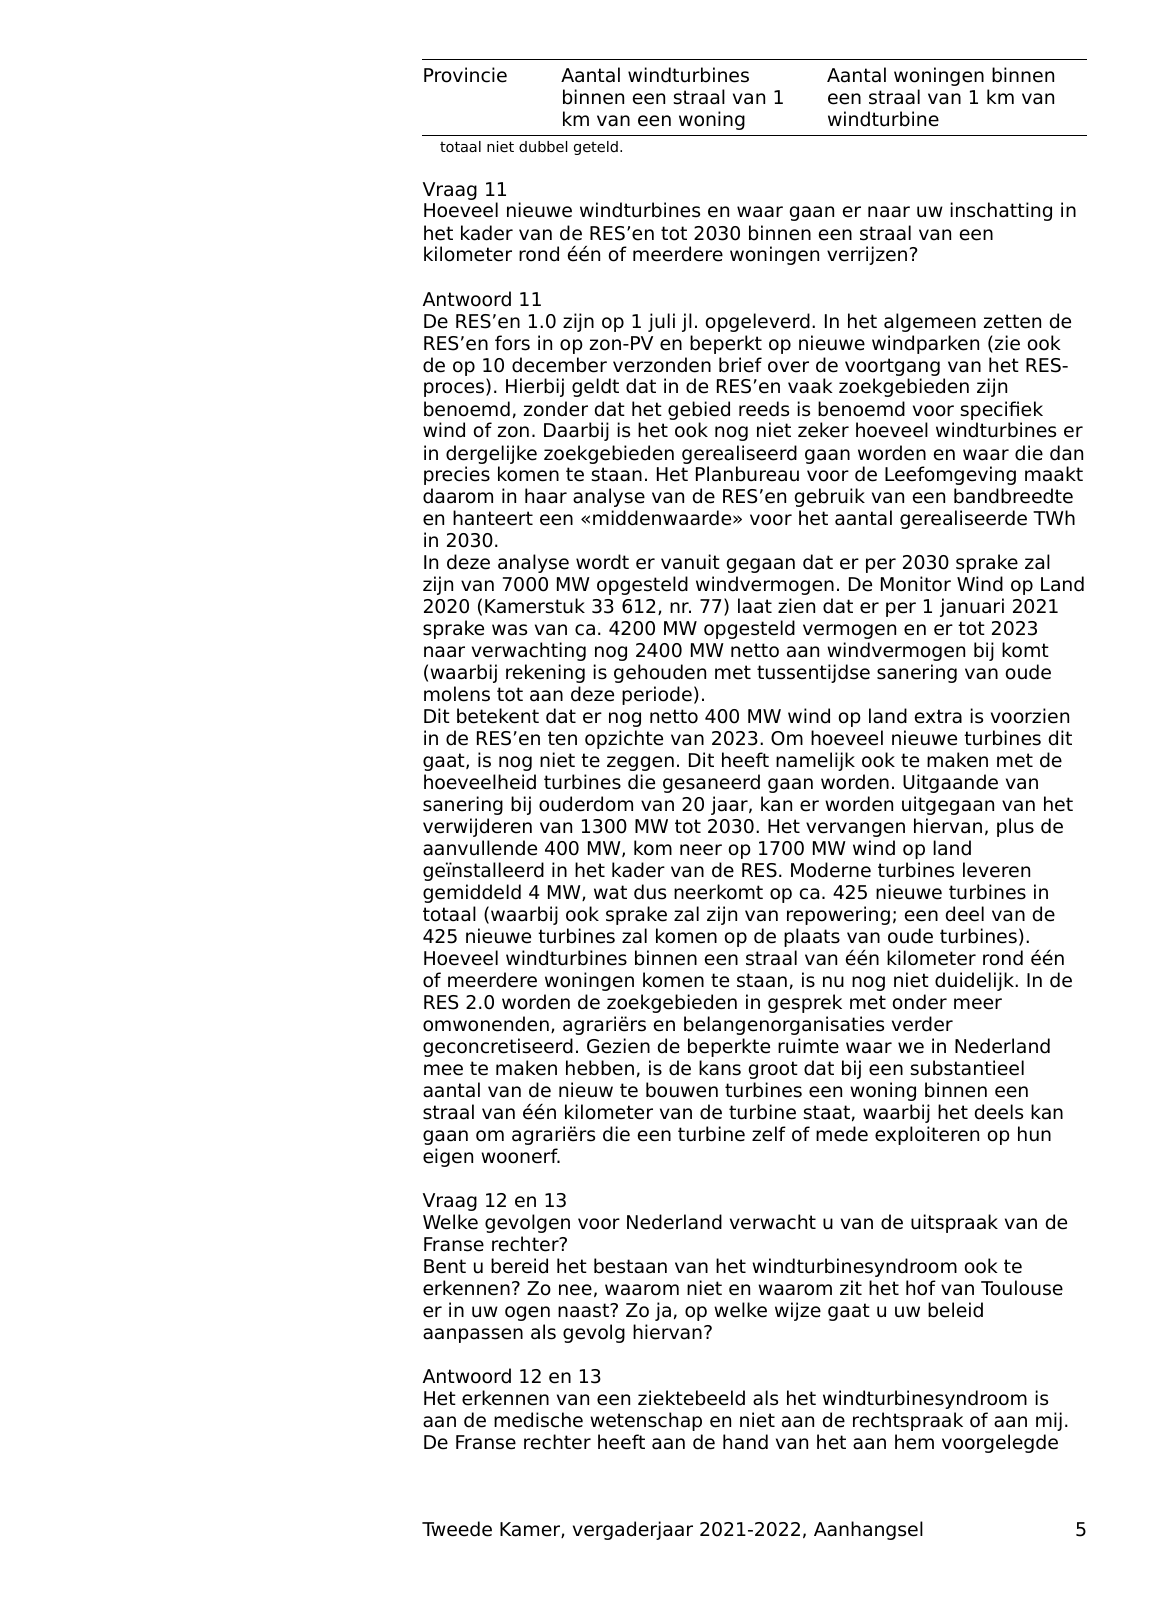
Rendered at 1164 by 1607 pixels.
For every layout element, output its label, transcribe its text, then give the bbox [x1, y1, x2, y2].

text Antwoord 11 [422, 288, 1087, 311]
text Antwoord 12 en 13 [422, 1366, 1087, 1388]
table_header Provincie [422, 60, 555, 135]
text Dit betekent dat er nog netto 400 MW wind op land extra is voorzien in de RES’en ten opzichte van 2023. Om hoeveel nieuwe turbines dit gaat, is nog niet te zeggen. Dit heeft namelijk ook te maken met de hoeveelheid turbines die gesaneerd gaan worden. Uitgaande van sanering bij ouderdom van 20 jaar, kan er worden uitgegaan van het verwijderen van 1300 MW tot 2030. Het vervangen hiervan, plus de aanvullende 400 MW, kom neer op 1700 MW wind op land geïnstalleerd in het kader van de RES. Moderne turbines leveren gemiddeld 4 MW, wat dus neerkomt op ca. 425 nieuwe turbines in totaal (waarbij ook sprake zal zijn van repowering; een deel van de 425 nieuwe turbines zal komen op de plaats van oude turbines). Hoeveel windturbines binnen een straal van één kilometer rond één of meerdere woningen komen te staan, is nu nog niet duidelijk. In de RES 2.0 worden de zoekgebieden in gesprek met onder meer omwonenden, agrariërs en belangenorganisaties verder geconcretiseerd. Gezien de beperkte ruimte waar we in Nederland mee te maken hebben, is de kans groot dat bij een substantieel aantal van de nieuw te bouwen turbines een woning binnen een straal van één kilometer van de turbine staat, waarbij het deels kan gaan om agrariërs die een turbine zelf of mede exploiteren op hun eigen woonerf. [422, 706, 1087, 1168]
text De RES’en 1.0 zijn op 1 juli jl. opgeleverd. In het algemeen zetten de RES’en fors in op zon-PV en beperkt op nieuwe windparken (zie ook de op 10 december verzonden brief over de voortgang van het RES-proces). Hierbij geldt dat in de RES’en vaak zoekgebieden zijn benoemd, zonder dat het gebied reeds is benoemd voor specifiek wind of zon. Daarbij is het ook nog niet zeker hoeveel windturbines er in dergelijke zoekgebieden gerealiseerd gaan worden en waar die dan precies komen te staan. Het Planbureau voor de Leefomgeving maakt daarom in haar analyse van de RES’en gebruik van een bandbreedte en hanteert een «middenwaarde» voor het aantal gerealiseerde TWh in 2030. [422, 311, 1087, 552]
text In deze analyse wordt er vanuit gegaan dat er per 2030 sprake zal zijn van 7000 MW opgesteld windvermogen. De Monitor Wind op Land 2020 (Kamerstuk 33 612, nr. 77) laat zien dat er per 1 januari 2021 sprake was van ca. 4200 MW opgesteld vermogen en er tot 2023 naar verwachting nog 2400 MW netto aan windvermogen bij komt (waarbij rekening is gehouden met tussentijdse sanering van oude molens tot aan deze periode). [422, 552, 1087, 706]
text Hoeveel nieuwe windturbines en waar gaan er naar uw inschatting in het kader van de RES’en tot 2030 binnen een straal van een kilometer rond één of meerdere woningen verrijzen? [422, 200, 1087, 266]
text Welke gevolgen voor Nederland verwacht u van de uitspraak van de Franse rechter? [422, 1212, 1087, 1256]
table_cell totaal niet dubbel geteld. [422, 136, 1087, 156]
text Vraag 12 en 13 [422, 1190, 1087, 1212]
table_header Aantal windturbines binnen een straal van 1 km van een woning [555, 60, 821, 135]
text Bent u bereid het bestaan van het windturbinesyndroom ook te erkennen? Zo nee, waarom niet en waarom zit het hof van Toulouse er in uw ogen naast? Zo ja, op welke wijze gaat u uw beleid aanpassen als gevolg hiervan? [422, 1256, 1087, 1344]
table_header Aantal woningen binnen een straal van 1 km van windturbine [821, 60, 1087, 135]
text Het erkennen van een ziektebeeld als het windturbinesyndroom is aan de medische wetenschap en niet aan de rechtspraak of aan mij. De Franse rechter heeft aan de hand van het aan hem voorgelegde [422, 1388, 1087, 1454]
text Vraag 11 [422, 178, 1087, 200]
